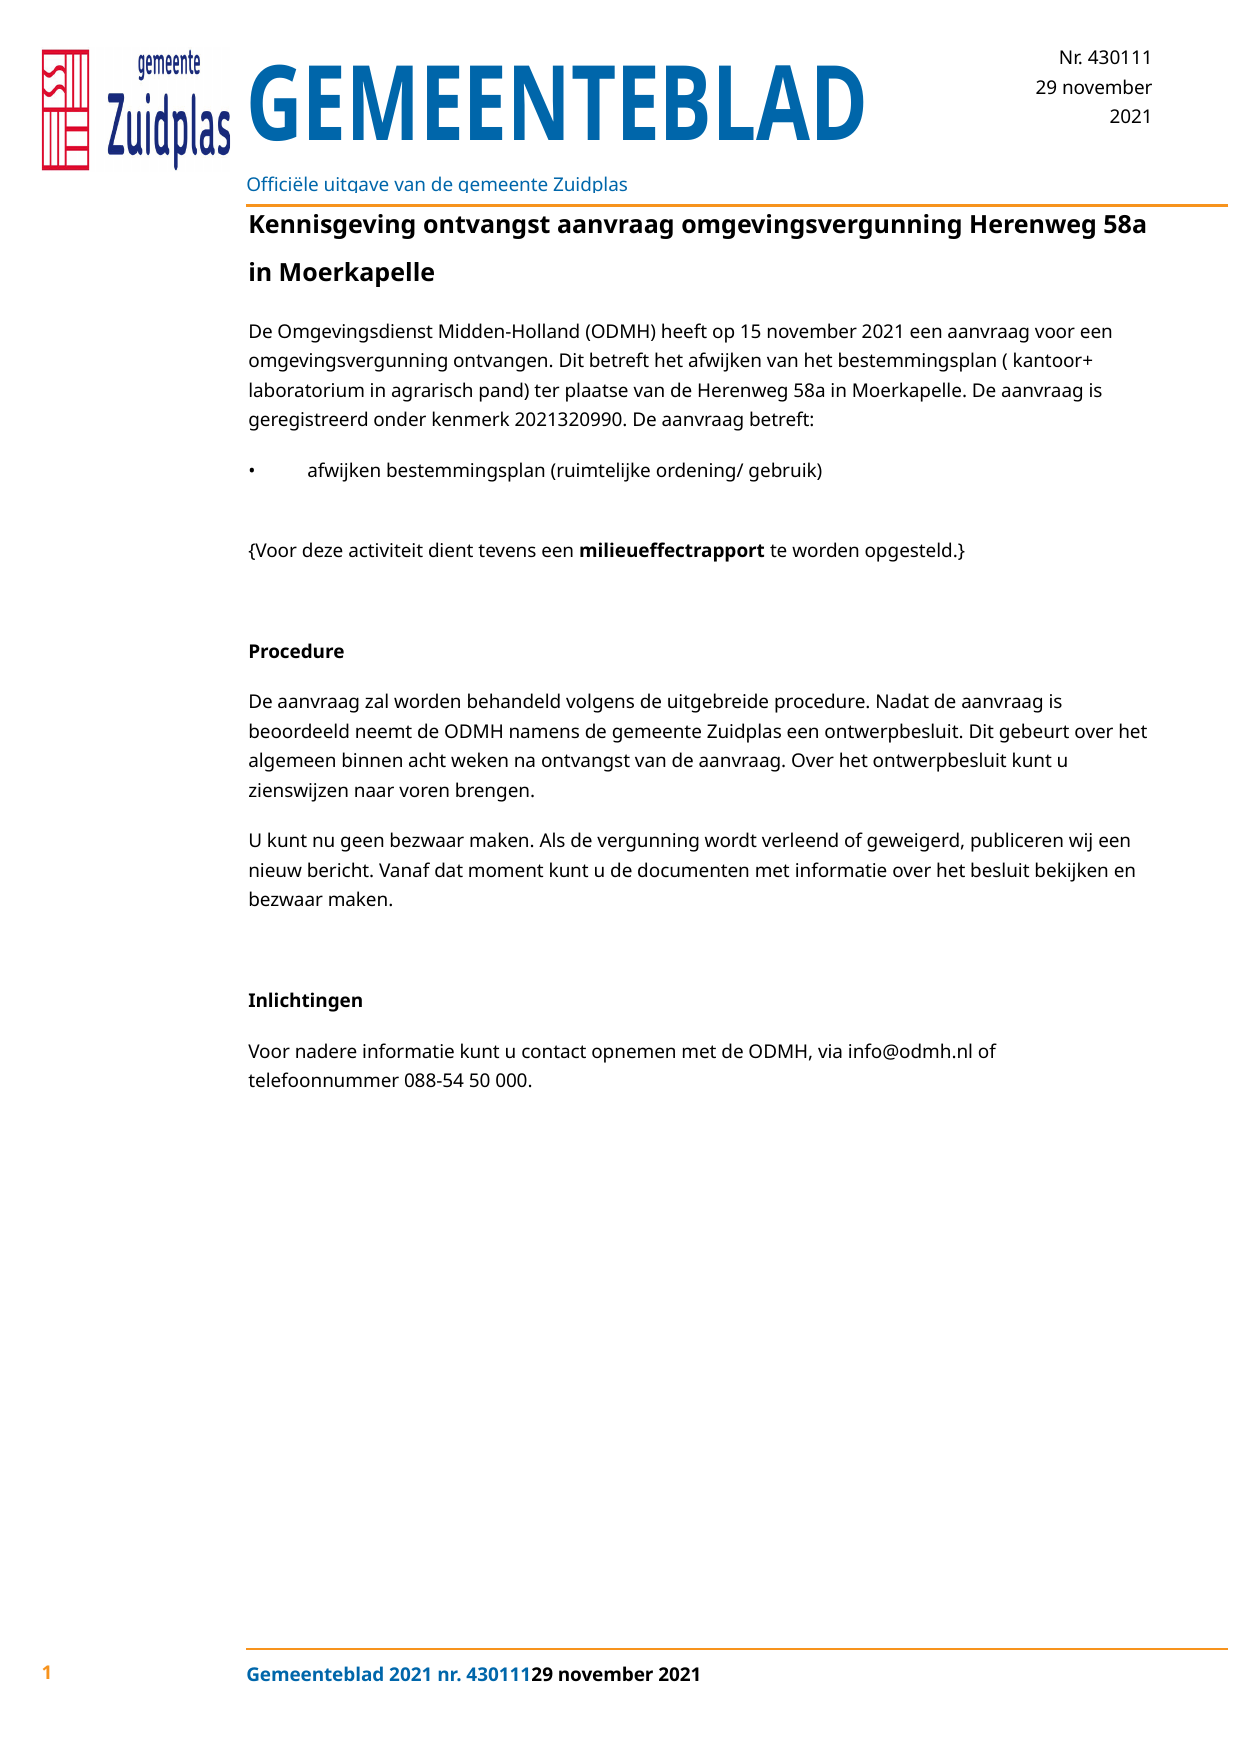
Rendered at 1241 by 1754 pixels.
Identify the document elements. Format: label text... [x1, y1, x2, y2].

text Inlichtingen [248, 987, 1152, 1013]
text De Omgevingsdienst Midden-Holland (ODMH) heeft op 15 november 2021 een aanvraag voor een omgevingsvergunning ontvangen. Dit betreft het afwijken van het bestemmingsplan ( kantoor+ laboratorium in agrarisch pand) ter plaatse van de Herenweg 58a in Moerkapelle. De aanvraag is geregistreerd onder kenmerk 2021320990. De aanvraag betreft: [248, 318, 1152, 432]
picture [41, 47, 231, 172]
text Kennisgeving ontvangst aanvraag omgevingsvergunning Herenweg 58a in Moerkapelle [248, 207, 1152, 288]
text Voor nadere informatie kunt u contact opnemen met de ODMH, via info@odmh.nl of telefoonnummer 088-54 50 000. [248, 1038, 1152, 1093]
text U kunt nu geen bezwaar maken. Als de vergunning wordt verleend of geweigerd, publiceren wij een nieuw bericht. Vanaf dat moment kunt u de documenten met informatie over het besluit bekijken en bezwaar maken. [248, 827, 1152, 912]
text {Voor deze activiteit dient tevens een milieueffectrapport te worden opgesteld.} [248, 537, 1152, 563]
list afwijken bestemmingsplan (ruimtelijke ordening/ gebruik) [248, 457, 1152, 483]
text De aanvraag zal worden behandeld volgens de uitgebreide procedure. Nadat de aanvraag is beoordeeld neemt de ODMH namens de gemeente Zuidplas een ontwerpbesluit. Dit gebeurt over het algemeen binnen acht weken na ontvangst van de aanvraag. Over het ontwerpbesluit kunt u zienswijzen naar voren brengen. [248, 688, 1152, 803]
text Procedure [248, 638, 1152, 664]
